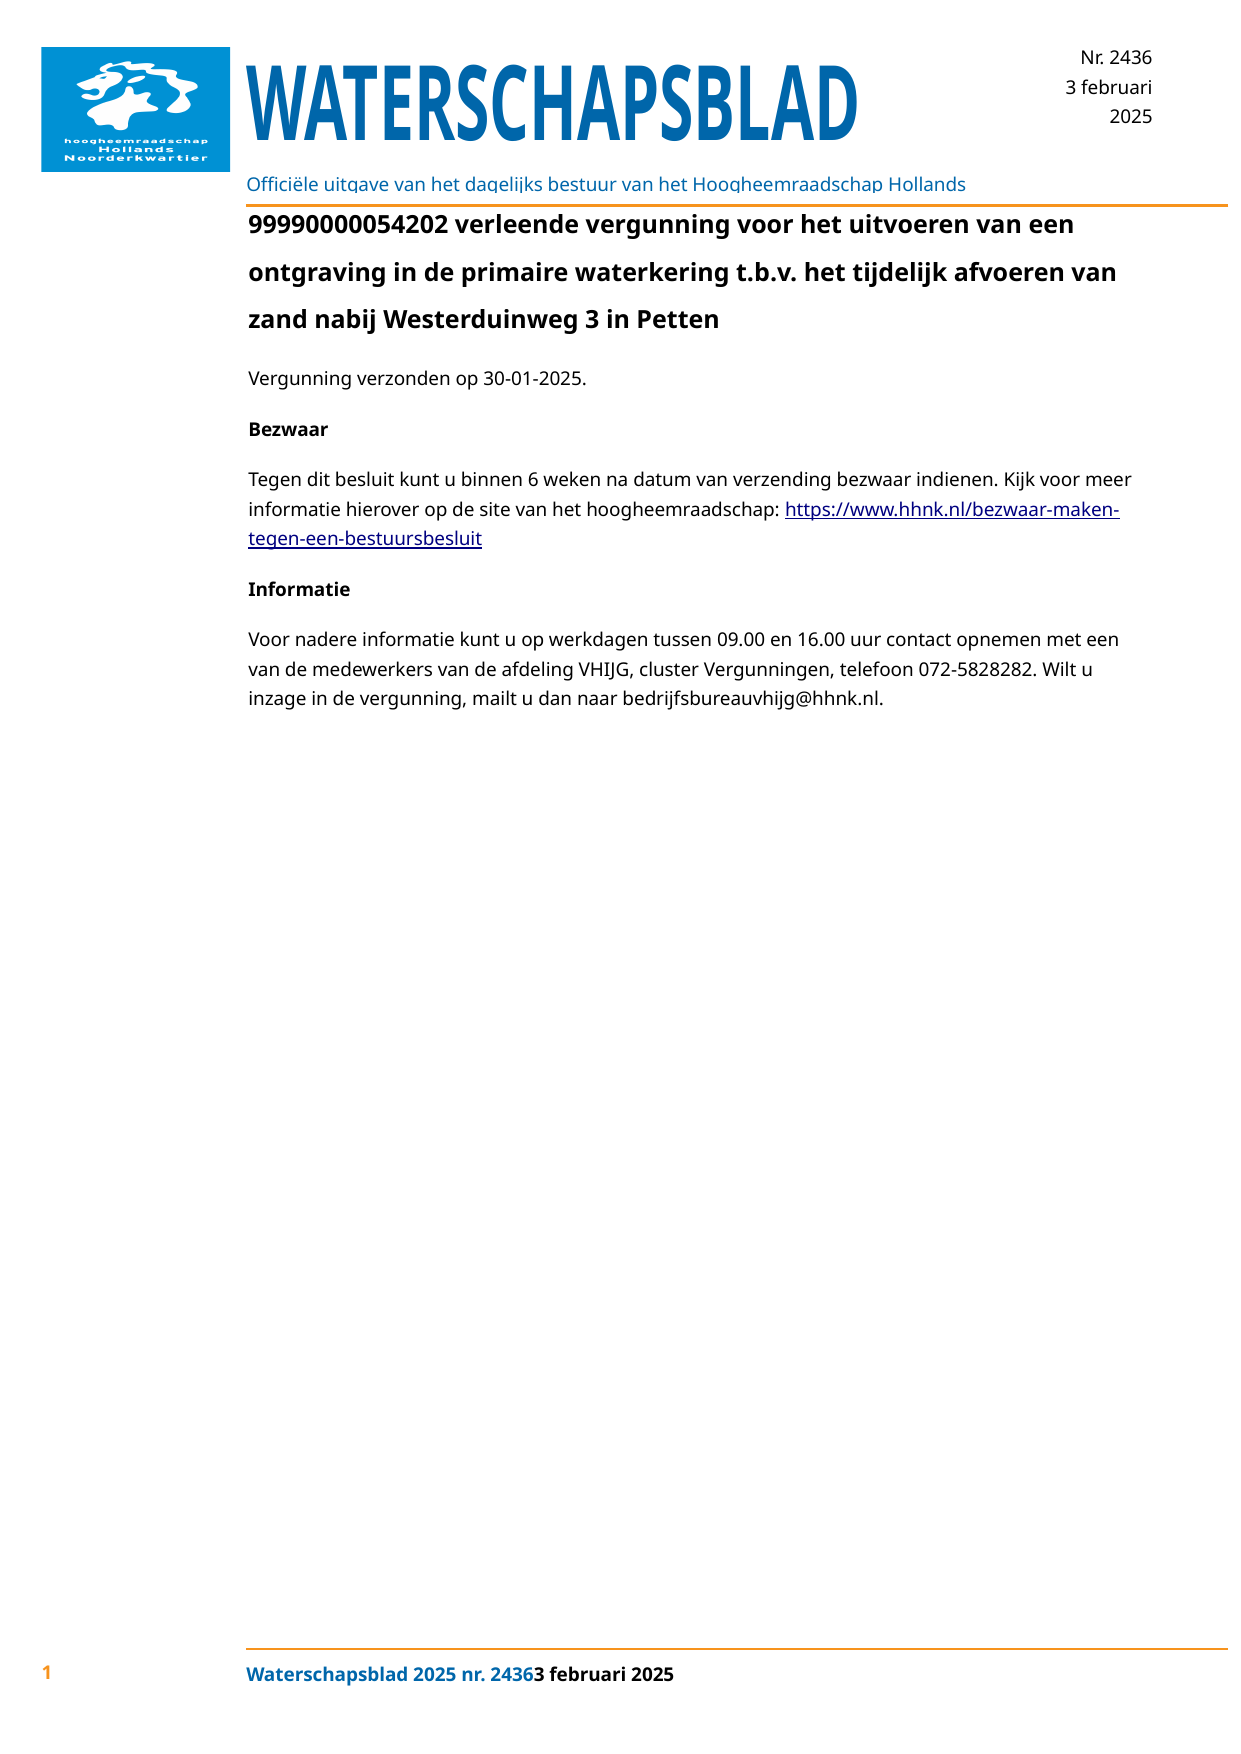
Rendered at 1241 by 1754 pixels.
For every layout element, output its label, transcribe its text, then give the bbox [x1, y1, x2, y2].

picture [88, 87, 157, 130]
picture [129, 76, 144, 82]
text 99990000054202 verleende vergunning voor het uitvoeren van een ontgraving in de primaire waterkering t.b.v. het tijdelijk afvoeren van zand nabij Westerduinweg 3 in Petten [248, 207, 1152, 336]
picture [78, 64, 122, 99]
text Tegen dit besluit kunt u binnen 6 weken na datum van verzending bezwaar indienen. Kijk voor meer informatie hierover op de site van het hoogheemraadschap: https://www.hhnk.nl/bezwaar-maken-tegen-een-bestuursbesluit [248, 466, 1152, 551]
text Informatie [248, 576, 1152, 602]
text Bezwaar [248, 416, 1152, 442]
text Voor nadere informatie kunt u op werkdagen tussen 09.00 en 16.00 uur contact opnemen met een van de medewerkers van de afdeling VHIJG, cluster Vergunningen, telefoon 072-5828282. Wilt u inzage in de vergunning, mailt u dan naar bedrijfsbureauvhijg@hhnk.nl. [248, 626, 1152, 711]
text Vergunning verzonden op 30-01-2025. [248, 366, 1152, 391]
picture [118, 62, 197, 112]
